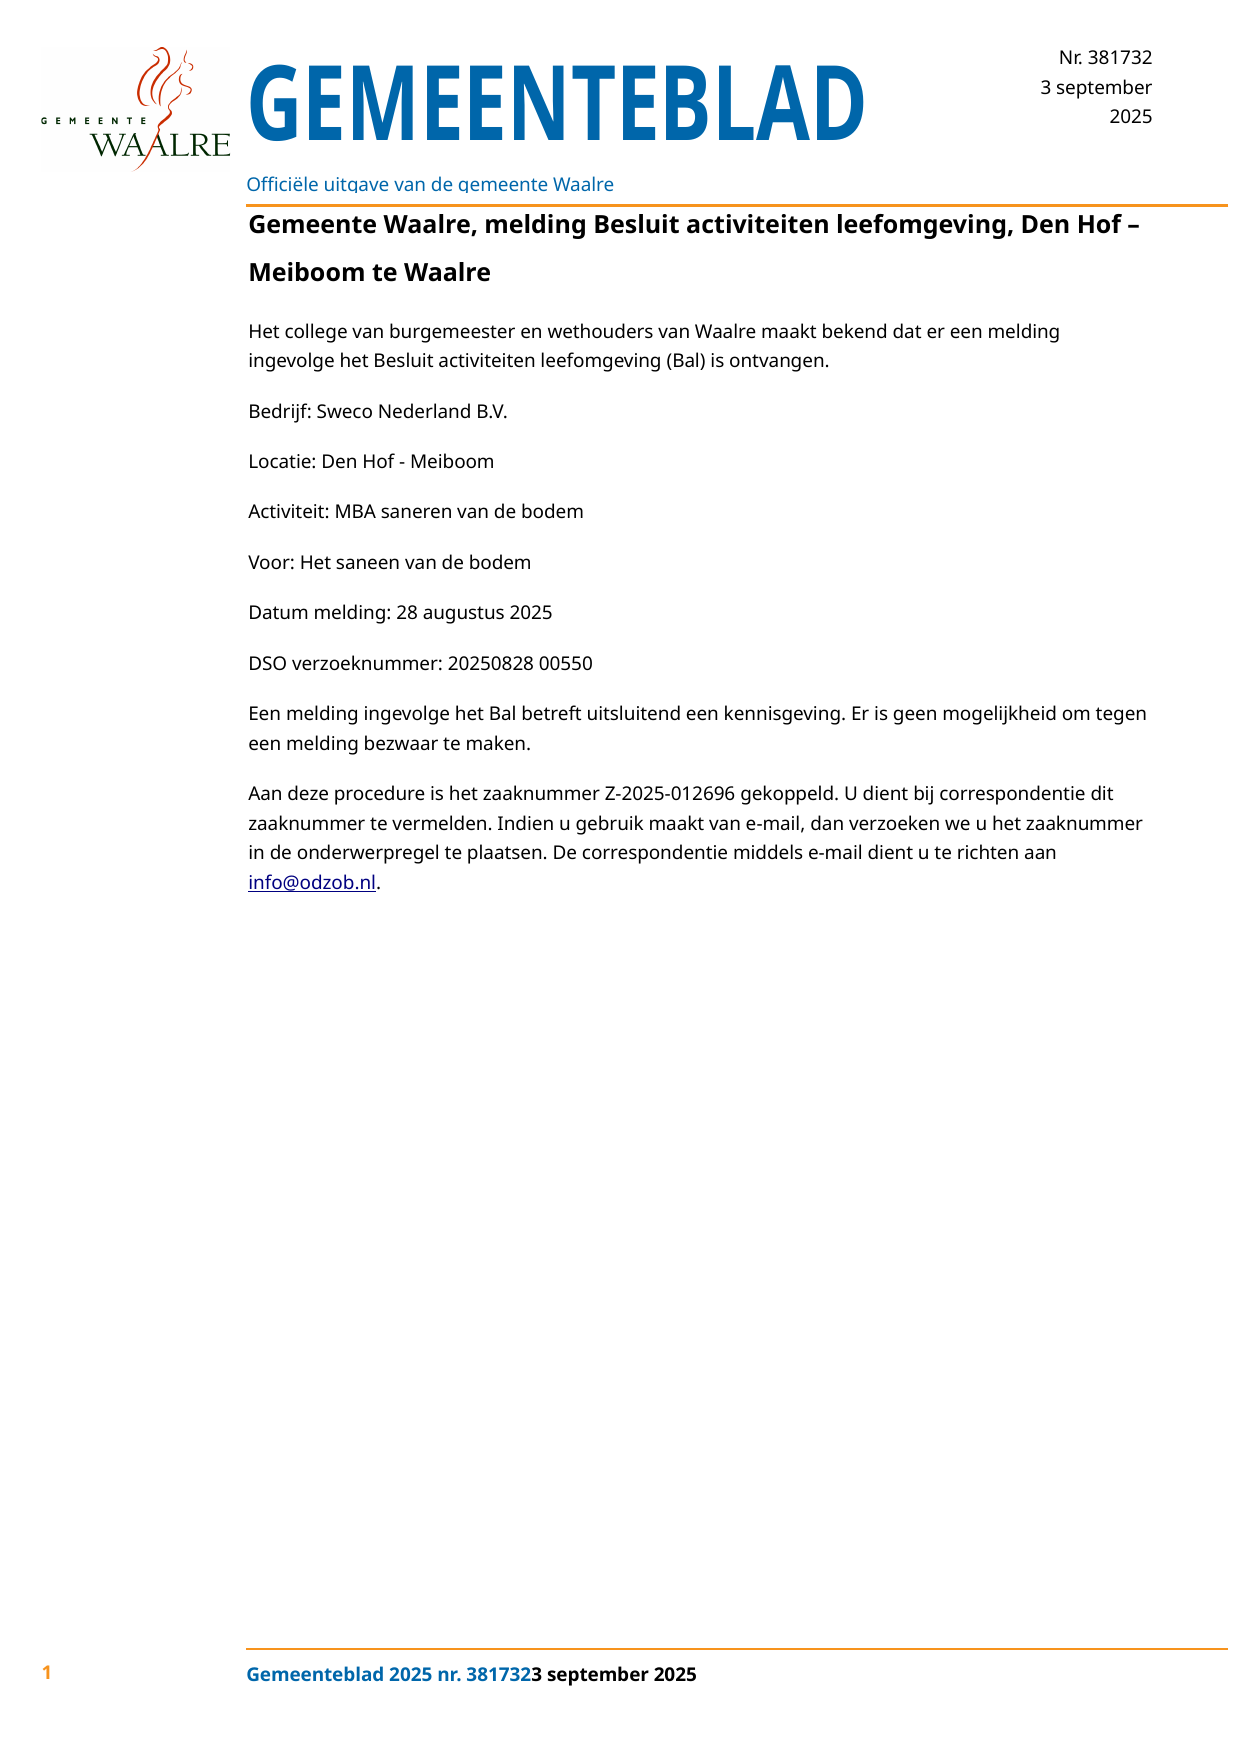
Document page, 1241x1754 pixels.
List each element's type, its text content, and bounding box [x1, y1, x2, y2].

picture [41, 47, 231, 172]
text Het college van burgemeester en wethouders van Waalre maakt bekend dat er een melding ingevolge het Besluit activiteiten leefomgeving (Bal) is ontvangen. [248, 318, 1152, 373]
text DSO verzoeknummer: 20250828 00550 [248, 650, 1152, 676]
text Voor: Het saneen van de bodem [248, 549, 1152, 575]
text Een melding ingevolge het Bal betreft uitsluitend een kennisgeving. Er is geen mogelijkheid om tegen een melding bezwaar te maken. [248, 700, 1152, 756]
text Bedrijf: Sweco Nederland B.V. [248, 398, 1152, 424]
text Activiteit: MBA saneren van de bodem [248, 499, 1152, 524]
text Gemeente Waalre, melding Besluit activiteiten leefomgeving, Den Hof – Meiboom te Waalre [248, 207, 1152, 288]
text Locatie: Den Hof - Meiboom [248, 448, 1152, 474]
text Aan deze procedure is het zaaknummer Z-2025-012696 gekoppeld. U dient bij correspondentie dit zaaknummer te vermelden. Indien u gebruik maakt van e-mail, dan verzoeken we u het zaaknummer in de onderwerpregel te plaatsen. De correspondentie middels e-mail dient u te richten aan info@odzob.nl. [248, 780, 1152, 895]
text Datum melding: 28 augustus 2025 [248, 599, 1152, 625]
